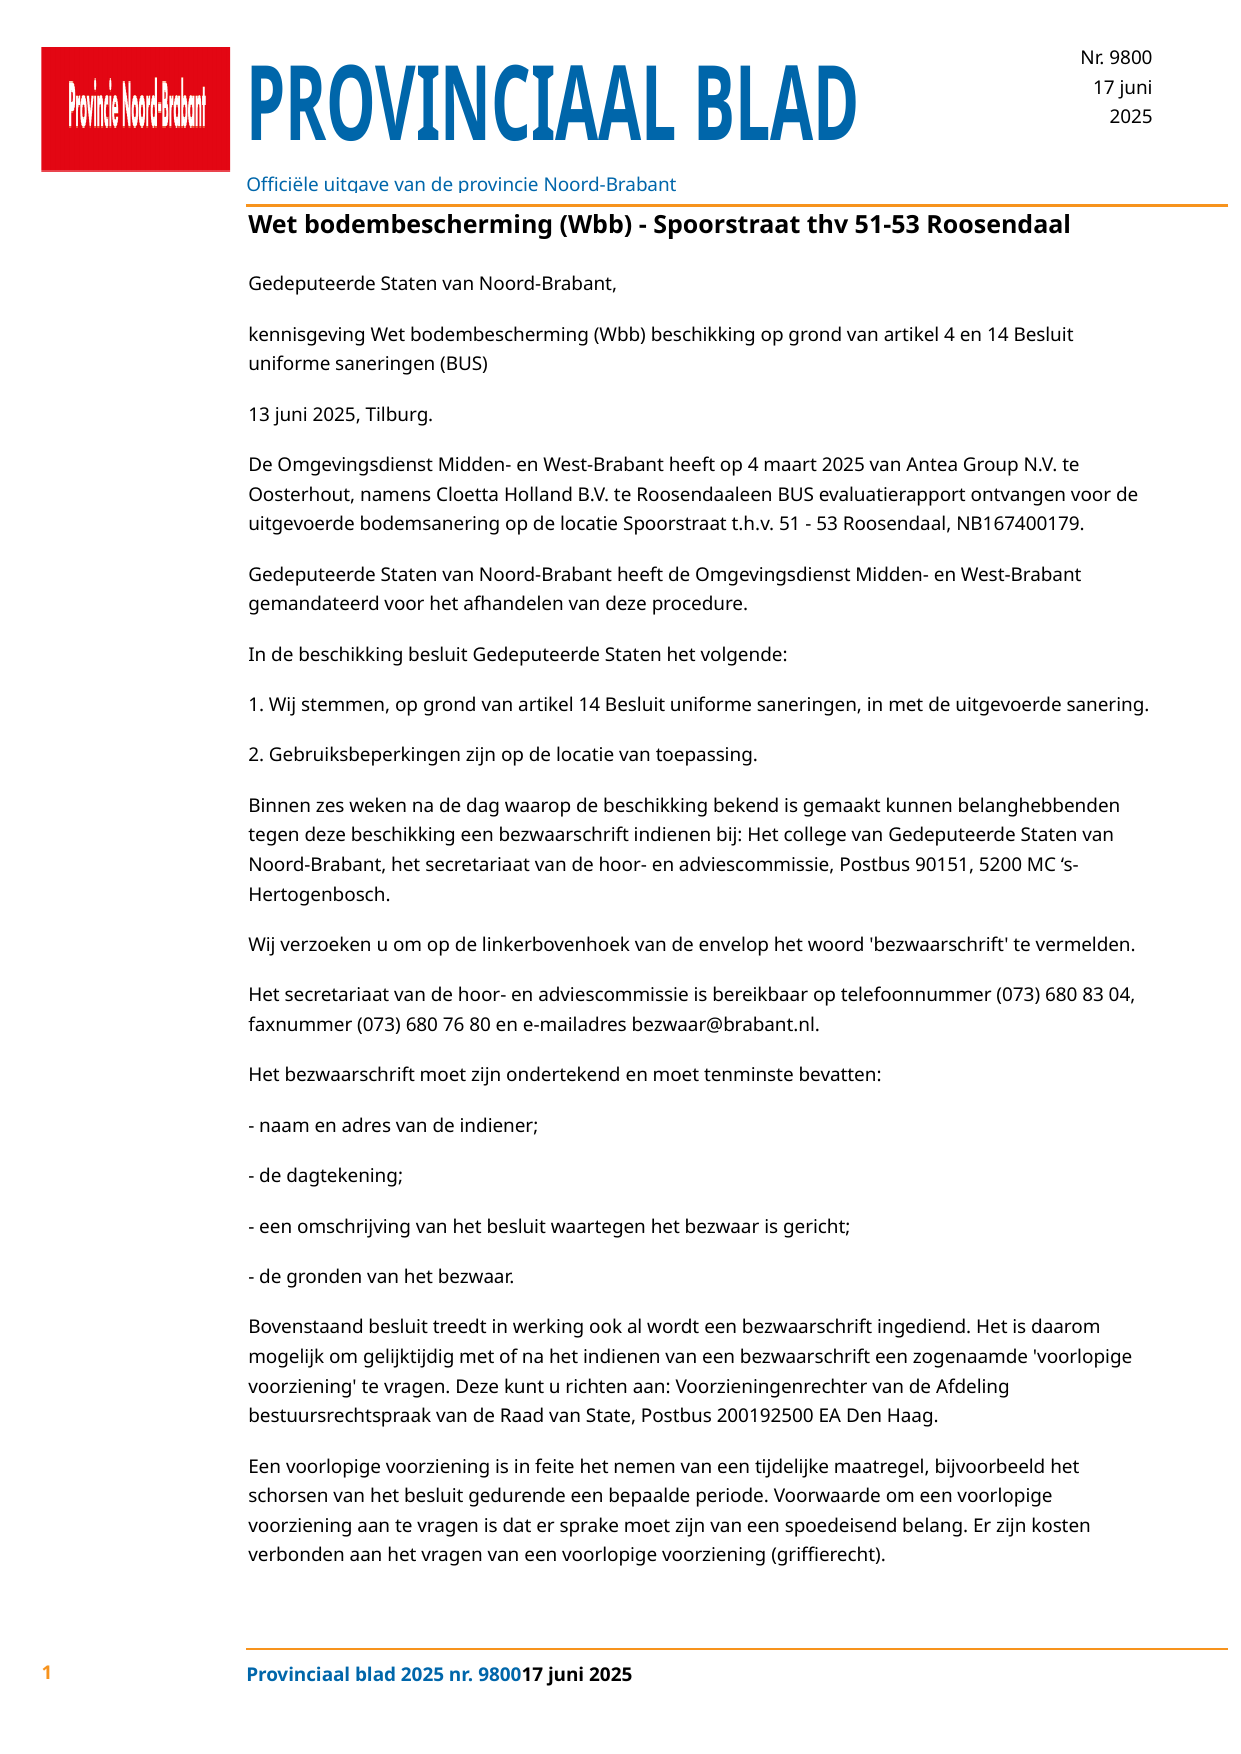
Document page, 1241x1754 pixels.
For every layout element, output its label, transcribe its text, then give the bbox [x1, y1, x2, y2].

text In de beschikking besluit Gedeputeerde Staten het volgende: [248, 641, 1152, 666]
text - een omschrijving van het besluit waartegen het bezwaar is gericht; [248, 1213, 1152, 1238]
text - de gronden van het bezwaar. [248, 1263, 1152, 1289]
text Binnen zes weken na de dag waarop de beschikking bekend is gemaakt kunnen belanghebbenden tegen deze beschikking een bezwaarschrift indienen bij: Het college van Gedeputeerde Staten van Noord-Brabant, het secretariaat van de hoor- en adviescommissie, Postbus 90151, 5200 MC ‘s-Hertogenbosch. [248, 792, 1152, 906]
text 13 juni 2025, Tilburg. [248, 401, 1152, 426]
text 2. Gebruiksbeperkingen zijn op de locatie van toepassing. [248, 742, 1152, 767]
text kennisgeving Wet bodembescherming (Wbb) beschikking op grond van artikel 4 en 14 Besluit uniforme saneringen (BUS) [248, 321, 1152, 376]
text De Omgevingsdienst Midden- en West-Brabant heeft op 4 maart 2025 van Antea Group N.V. te Oosterhout, namens Cloetta Holland B.V. te Roosendaaleen BUS evaluatierapport ontvangen voor de uitgevoerde bodemsanering op de locatie Spoorstraat t.h.v. 51 - 53 Roosendaal, NB167400179. [248, 451, 1152, 536]
text Bovenstaand besluit treedt in werking ook al wordt een bezwaarschrift ingediend. Het is daarom mogelijk om gelijktijdig met of na het indienen van een bezwaarschrift een zogenaamde 'voorlopige voorziening' te vragen. Deze kunt u richten aan: Voorzieningenrechter van de Afdeling bestuursrechtspraak van de Raad van State, Postbus 200192500 EA Den Haag. [248, 1314, 1152, 1428]
text Wij verzoeken u om op de linkerbovenhoek van de envelop het woord 'bezwaarschrift' te vermelden. [248, 931, 1152, 957]
text Gedeputeerde Staten van Noord-Brabant, [248, 270, 1152, 296]
text - de dagtekening; [248, 1162, 1152, 1188]
text 1. Wij stemmen, op grond van artikel 14 Besluit uniforme saneringen, in met de uitgevoerde sanering. [248, 691, 1152, 717]
text Het bezwaarschrift moet zijn ondertekend en moet tenminste bevatten: [248, 1062, 1152, 1087]
text - naam en adres van de indiener; [248, 1112, 1152, 1138]
text Gedeputeerde Staten van Noord-Brabant heeft de Omgevingsdienst Midden- en West-Brabant gemandateerd voor het afhandelen van deze procedure. [248, 561, 1152, 616]
text Het secretariaat van de hoor- en adviescommissie is bereikbaar op telefoonnummer (073) 680 83 04, faxnummer (073) 680 76 80 en e-mailadres bezwaar@brabant.nl. [248, 982, 1152, 1037]
text Wet bodembescherming (Wbb) - Spoorstraat thv 51-53 Roosendaal [248, 207, 1152, 241]
text Een voorlopige voorziening is in feite het nemen van een tijdelijke maatregel, bijvoorbeeld het schorsen van het besluit gedurende een bepaalde periode. Voorwaarde om een voorlopige voorziening aan te vragen is dat er sprake moet zijn van een spoedeisend belang. Er zijn kosten verbonden aan het vragen van een voorlopige voorziening (griffierecht). [248, 1453, 1152, 1567]
picture [41, 47, 231, 172]
